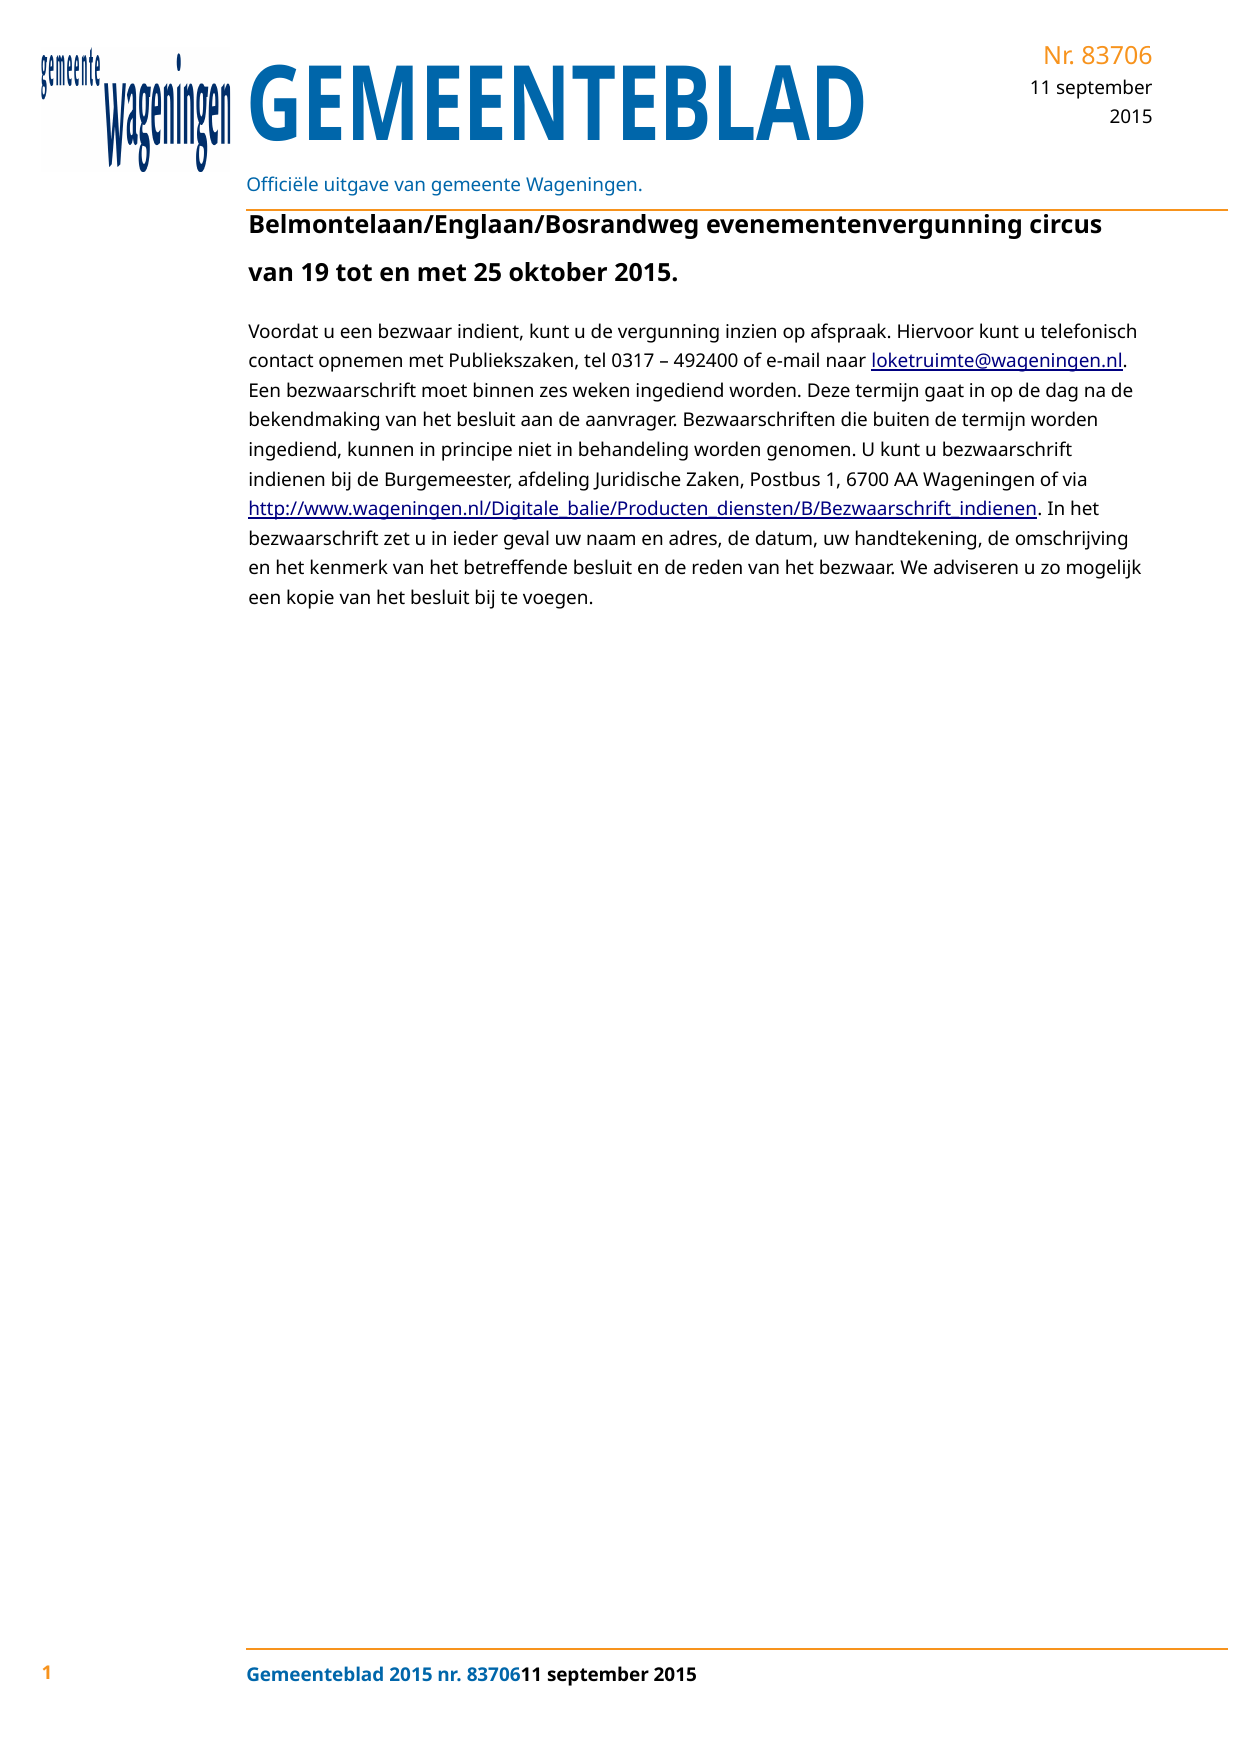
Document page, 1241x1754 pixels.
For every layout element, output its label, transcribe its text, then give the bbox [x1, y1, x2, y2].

text Belmontelaan/Englaan/Bosrandweg evenementenvergunning circus van 19 tot en met 25 oktober 2015. [248, 211, 1152, 288]
picture [41, 47, 231, 172]
text Voordat u een bezwaar indient, kunt u de vergunning inzien op afspraak. Hiervoor kunt u telefonisch contact opnemen met Publiekszaken, tel 0317 – 492400 of e-mail naar loketruimte@wageningen.nl. Een bezwaarschrift moet binnen zes weken ingediend worden. Deze termijn gaat in op de dag na de bekendmaking van het besluit aan de aanvrager. Bezwaarschriften die buiten de termijn worden ingediend, kunnen in principe niet in behandeling worden genomen. U kunt u bezwaarschrift indienen bij de Burgemeester, afdeling Juridische Zaken, Postbus 1, 6700 AA Wageningen of via http://www.wageningen.nl/Digitale_balie/Producten_diensten/B/Bezwaarschrift_indienen. In het bezwaarschrift zet u in ieder geval uw naam en adres, de datum, uw handtekening, de omschrijving en het kenmerk van het betreffende besluit en de reden van het bezwaar. We adviseren u zo mogelijk een kopie van het besluit bij te voegen. [248, 318, 1152, 610]
